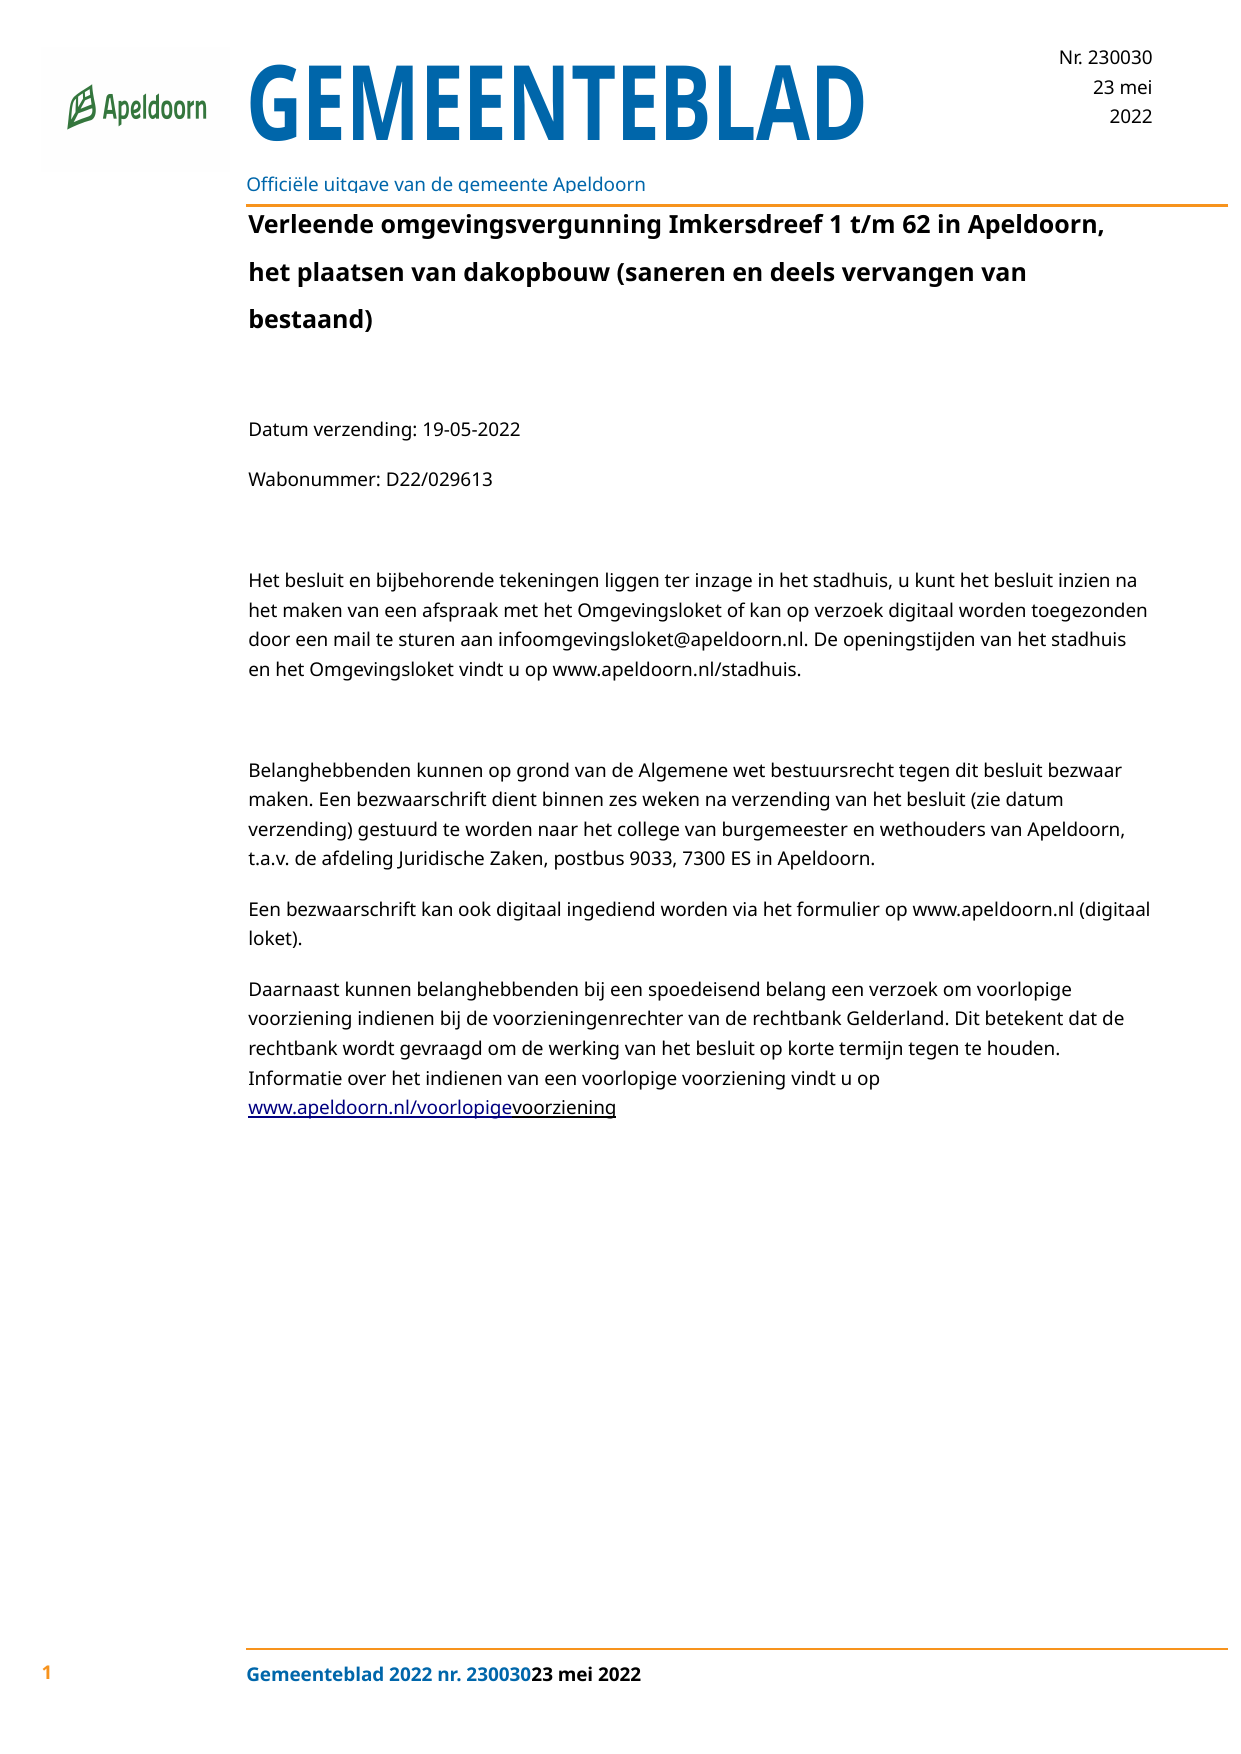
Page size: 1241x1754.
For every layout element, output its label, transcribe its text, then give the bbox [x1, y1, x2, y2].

text Het besluit en bijbehorende tekeningen liggen ter inzage in het stadhuis, u kunt het besluit inzien na het maken van een afspraak met het Omgevingsloket of kan op verzoek digitaal worden toegezonden door een mail te sturen aan infoomgevingsloket@apeldoorn.nl. De openingstijden van het stadhuis en het Omgevingsloket vindt u op www.apeldoorn.nl/stadhuis. [248, 567, 1152, 682]
text Daarnaast kunnen belanghebbenden bij een spoedeisend belang een verzoek om voorlopige voorziening indienen bij de voorzieningenrechter van de rechtbank Gelderland. Dit betekent dat de rechtbank wordt gevraagd om de werking van het besluit op korte termijn tegen te houden. Informatie over het indienen van een voorlopige voorziening vindt u op www.apeldoorn.nl/voorlopigevoorziening [248, 976, 1152, 1120]
text Verleende omgevingsvergunning Imkersdreef 1 t/m 62 in Apeldoorn, het plaatsen van dakopbouw (saneren en deels vervangen van bestaand) [248, 207, 1152, 336]
text Belanghebbenden kunnen op grond van de Algemene wet bestuursrecht tegen dit besluit bezwaar maken. Een bezwaarschrift dient binnen zes weken na verzending van het besluit (zie datum verzending) gestuurd te worden naar het college van burgemeester en wethouders van Apeldoorn, t.a.v. de afdeling Juridische Zaken, postbus 9033, 7300 ES in Apeldoorn. [248, 757, 1152, 871]
text Wabonummer: D22/029613 [248, 466, 1152, 492]
text Een bezwaarschrift kan ook digitaal ingediend worden via het formulier op www.apeldoorn.nl (digitaal loket). [248, 896, 1152, 951]
picture [41, 47, 231, 172]
text Datum verzending: 19-05-2022 [248, 416, 1152, 442]
